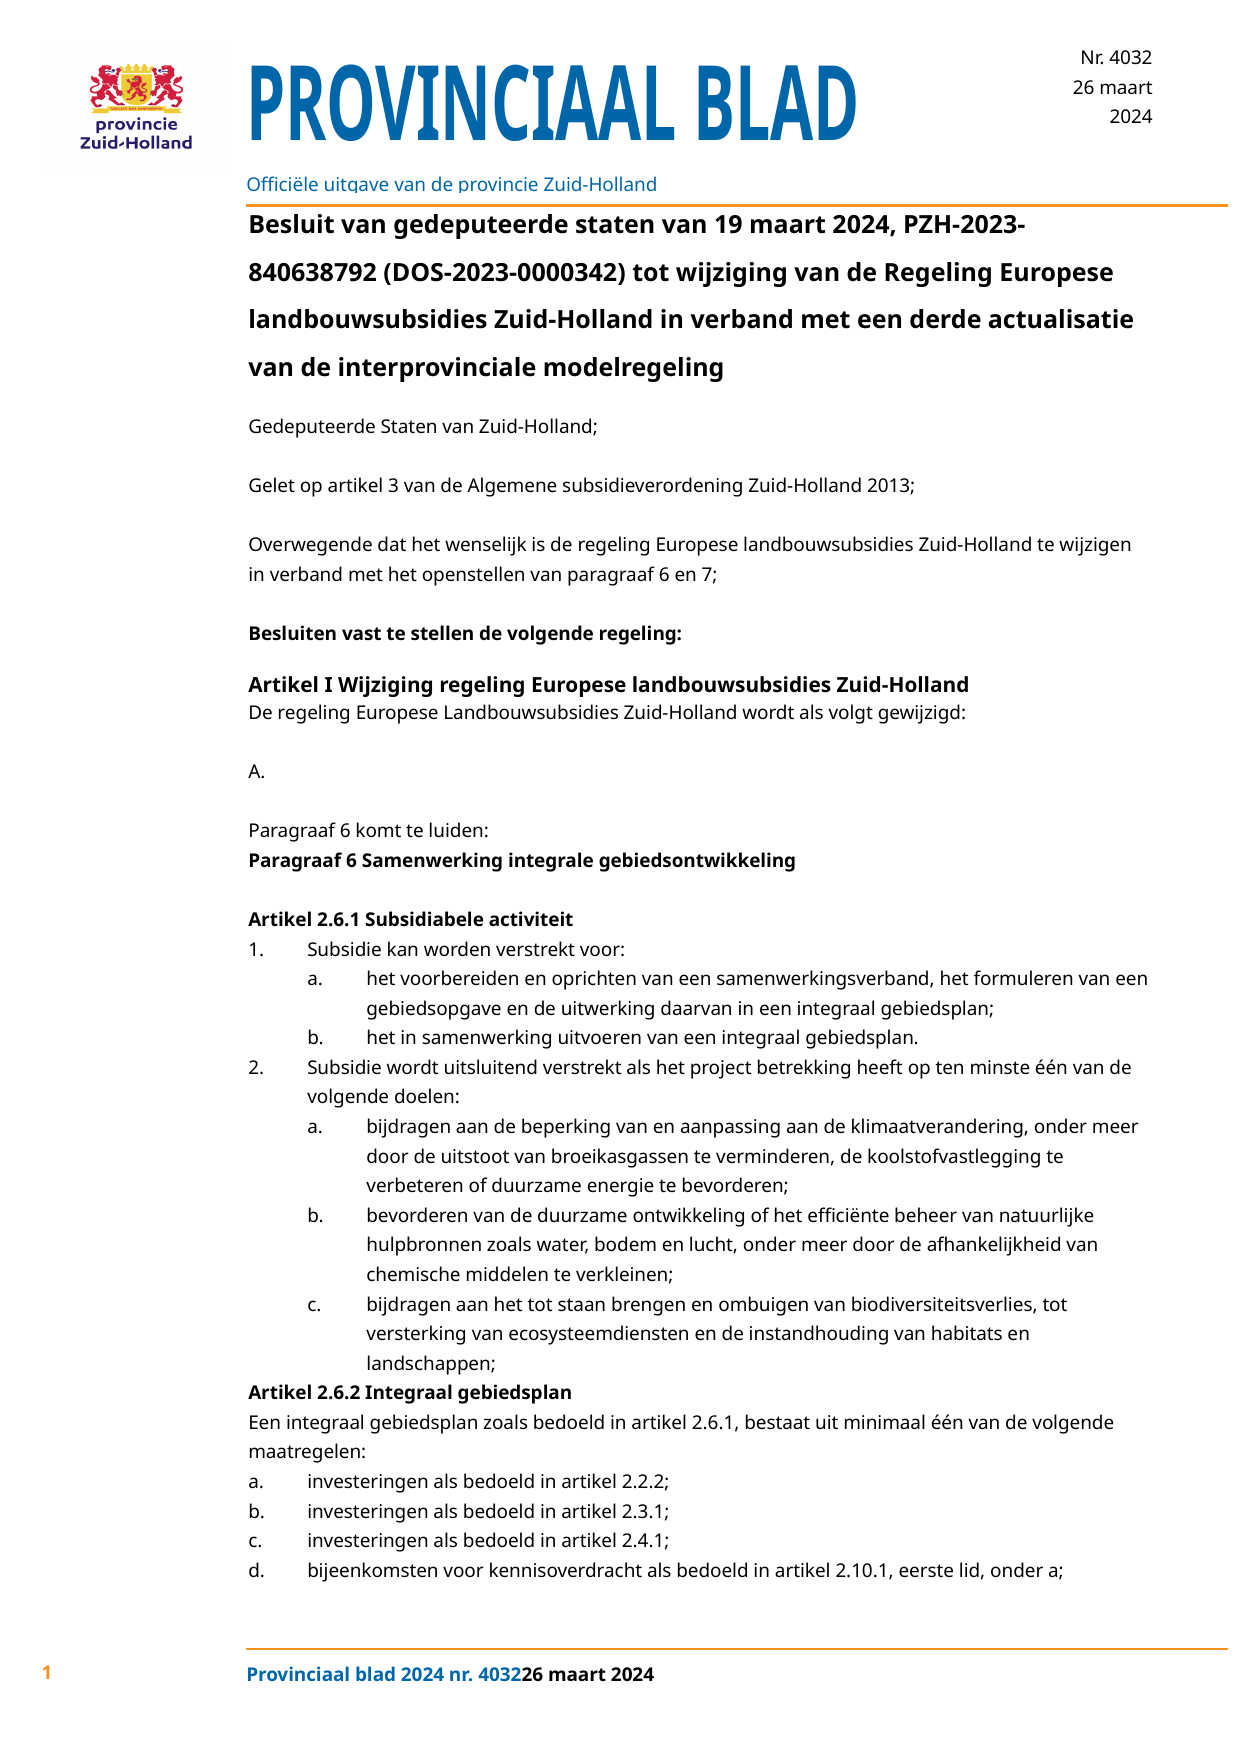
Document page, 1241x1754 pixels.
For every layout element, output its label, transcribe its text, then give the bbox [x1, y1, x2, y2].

list bijeenkomsten voor kennisoverdracht als bedoeld in artikel 2.10.1, eerste lid, onder a; [248, 1557, 1152, 1583]
text Gedeputeerde Staten van Zuid-Holland; [248, 413, 1152, 439]
text Paragraaf 6 Samenwerking integrale gebiedsontwikkeling [248, 847, 1152, 873]
text Besluit van gedeputeerde staten van 19 maart 2024, PZH-2023-840638792 (DOS-2023-0000342) tot wijziging van de Regeling Europese landbouwsubsidies Zuid-Holland in verband met een derde actualisatie van de interprovinciale modelregeling [248, 207, 1152, 384]
list bijdragen aan het tot staan brengen en ombuigen van biodiversiteitsverlies, tot versterking van ecosysteemdiensten en de instandhouding van habitats en landschappen; [307, 1291, 1152, 1376]
picture [41, 47, 231, 172]
text Artikel 2.6.2 Integraal gebiedsplan [248, 1379, 1152, 1405]
text A. [248, 758, 1152, 784]
list Subsidie wordt uitsluitend verstrekt als het project betrekking heeft op ten minste één van de volgende doelen: [248, 1054, 1152, 1109]
list investeringen als bedoeld in artikel 2.3.1; [248, 1498, 1152, 1523]
text Gelet op artikel 3 van de Algemene subsidieverordening Zuid-Holland 2013; [248, 472, 1152, 498]
list bijdragen aan de beperking van en aanpassing aan de klimaatverandering, onder meer door de uitstoot van broeikasgassen te verminderen, de koolstofvastlegging te verbeteren of duurzame energie te bevorderen; [307, 1113, 1152, 1198]
text Paragraaf 6 komt te luiden: [248, 817, 1152, 843]
list Subsidie kan worden verstrekt voor: [248, 936, 1152, 961]
text Overwegende dat het wenselijk is de regeling Europese landbouwsubsidies Zuid-Holland te wijzigen in verband met het openstellen van paragraaf 6 en 7; [248, 531, 1152, 587]
list het voorbereiden en oprichten van een samenwerkingsverband, het formuleren van een gebiedsopgave en de uitwerking daarvan in een integraal gebiedsplan; [307, 965, 1152, 1021]
list het in samenwerking uitvoeren van een integraal gebiedsplan. [307, 1024, 1152, 1050]
text Een integraal gebiedsplan zoals bedoeld in artikel 2.6.1, bestaat uit minimaal één van de volgende maatregelen: [248, 1409, 1152, 1464]
text Artikel I Wijziging regeling Europese landbouwsubsidies Zuid-Holland [248, 671, 1152, 699]
text Besluiten vast te stellen de volgende regeling: [248, 620, 1152, 646]
text De regeling Europese Landbouwsubsidies Zuid-Holland wordt als volgt gewijzigd: [248, 699, 1152, 725]
list investeringen als bedoeld in artikel 2.4.1; [248, 1527, 1152, 1553]
list bevorderen van de duurzame ontwikkeling of het efficiënte beheer van natuurlijke hulpbronnen zoals water, bodem en lucht, onder meer door de afhankelijkheid van chemische middelen te verkleinen; [307, 1202, 1152, 1287]
text Artikel 2.6.1 Subsidiabele activiteit [248, 906, 1152, 932]
list investeringen als bedoeld in artikel 2.2.2; [248, 1468, 1152, 1494]
